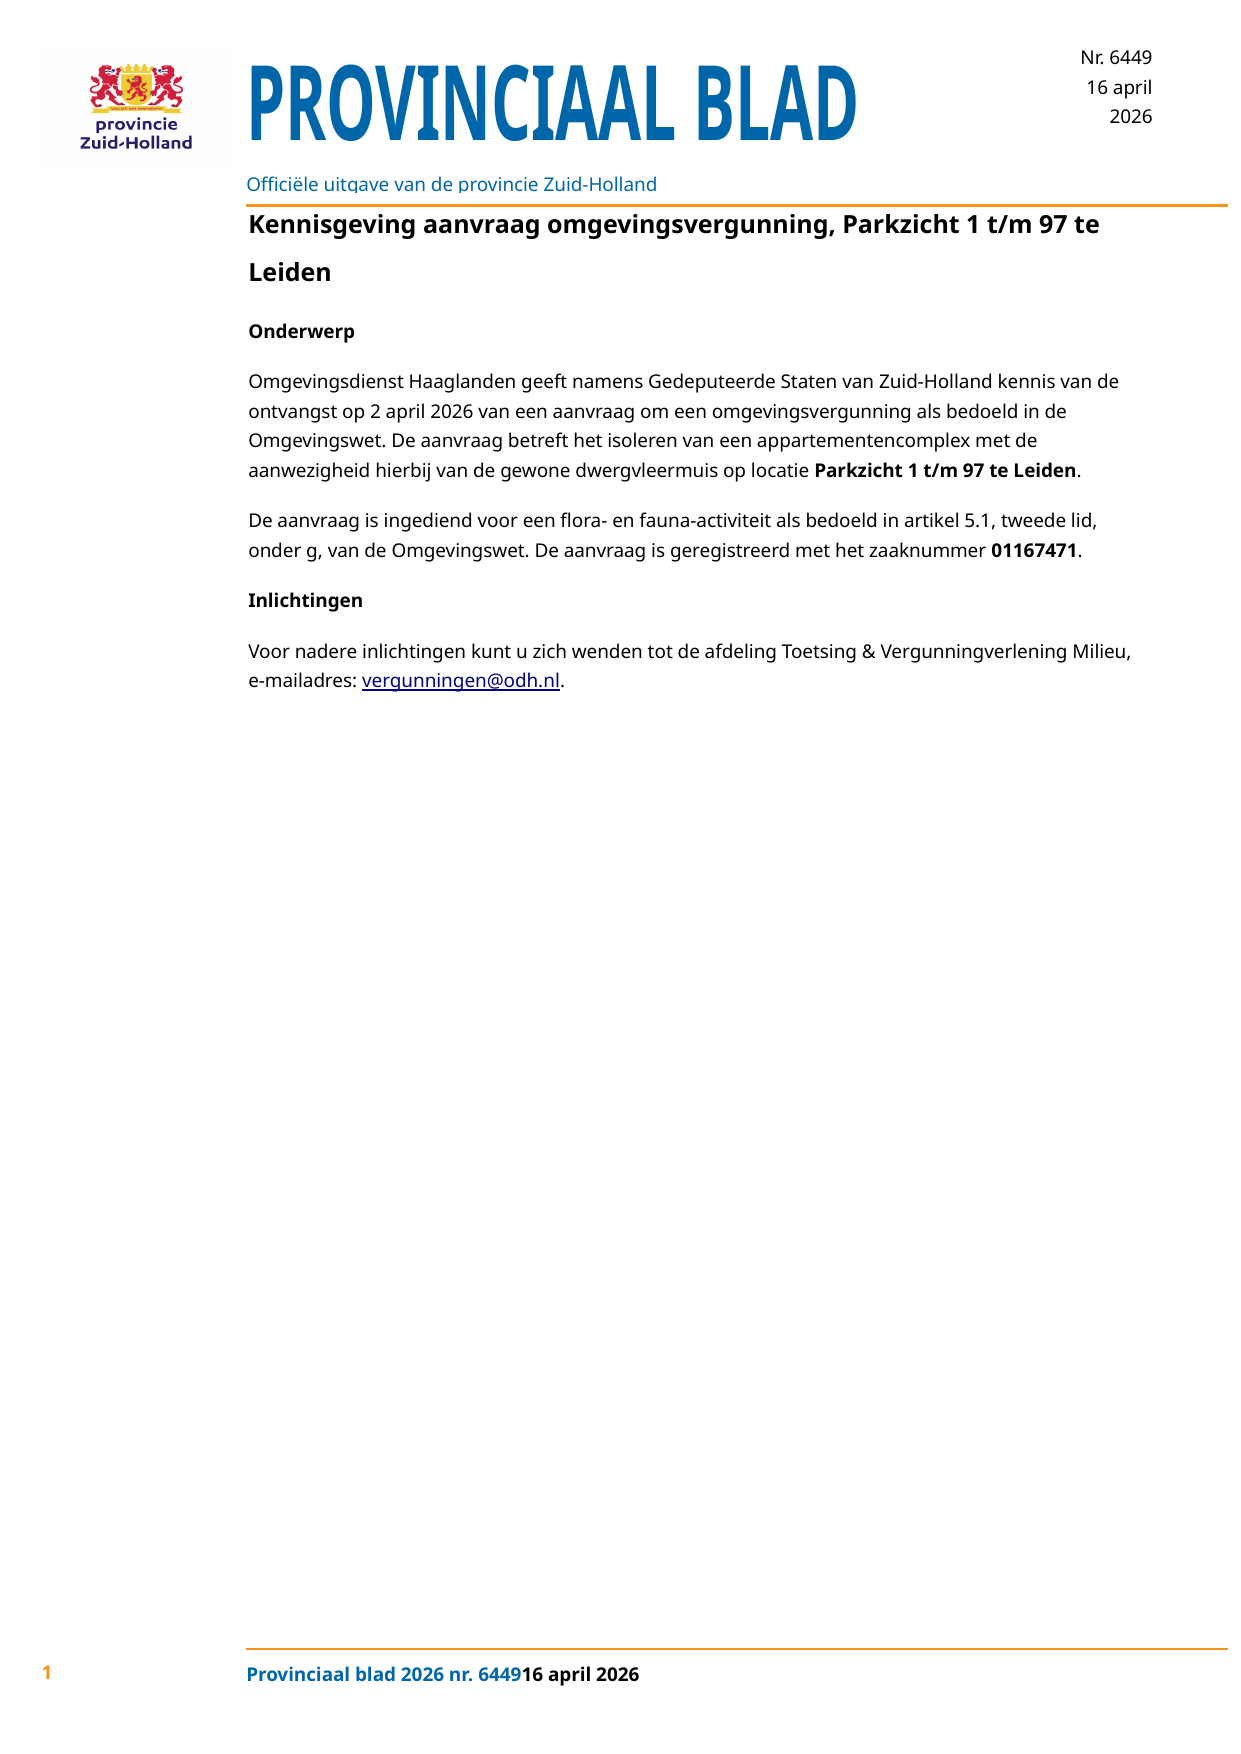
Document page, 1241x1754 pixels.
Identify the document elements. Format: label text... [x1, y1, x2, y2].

text De aanvraag is ingediend voor een flora- en fauna-activiteit als bedoeld in artikel 5.1, tweede lid, onder g, van de Omgevingswet. De aanvraag is geregistreerd met het zaaknummer 01167471. [248, 507, 1152, 563]
text Omgevingsdienst Haaglanden geeft namens Gedeputeerde Staten van Zuid-Holland kennis van de ontvangst op 2 april 2026 van een aanvraag om een omgevingsvergunning als bedoeld in de Omgevingswet. De aanvraag betreft het isoleren van een appartementencomplex met de aanwezigheid hierbij van de gewone dwergvleermuis op locatie Parkzicht 1 t/m 97 te Leiden. [248, 368, 1152, 483]
text Onderwerp [248, 318, 1152, 344]
text Voor nadere inlichtingen kunt u zich wenden tot de afdeling Toetsing & Vergunningverlening Milieu, e-mailadres: vergunningen@odh.nl. [248, 638, 1152, 693]
text Inlichtingen [248, 587, 1152, 613]
text Kennisgeving aanvraag omgevingsvergunning, Parkzicht 1 t/m 97 te Leiden [248, 207, 1152, 288]
picture [41, 47, 231, 172]
